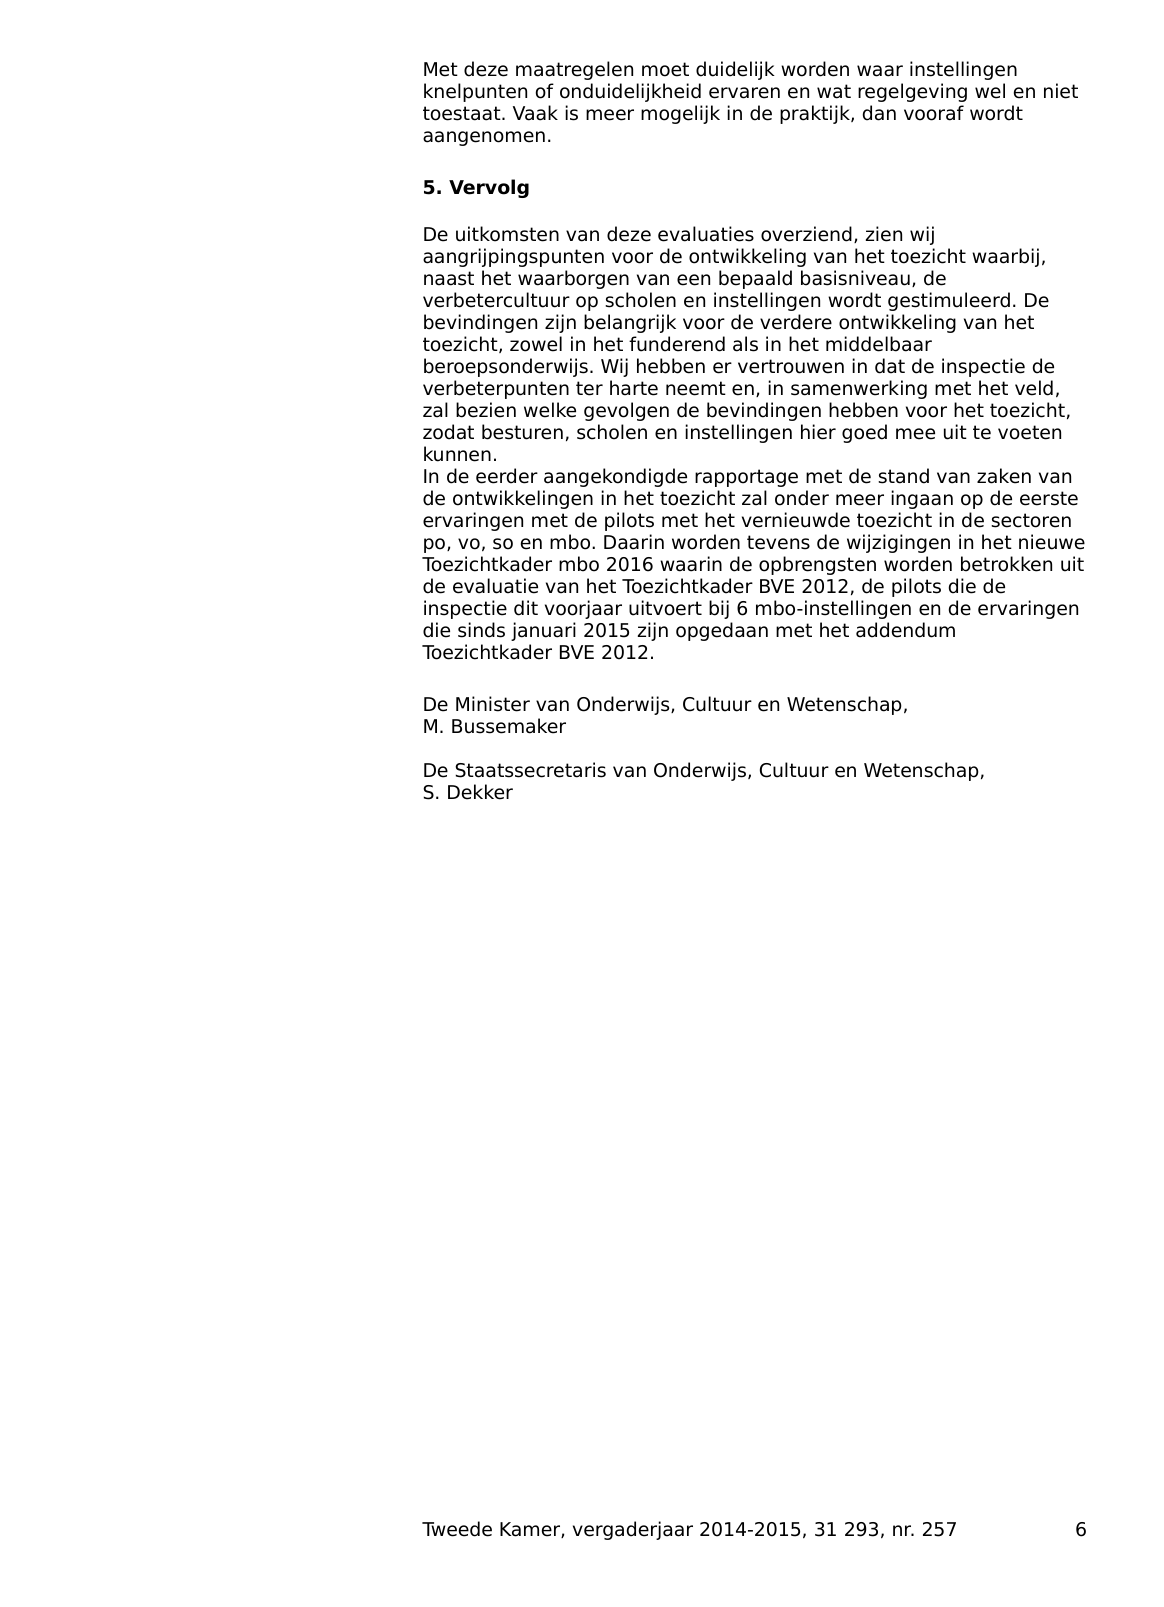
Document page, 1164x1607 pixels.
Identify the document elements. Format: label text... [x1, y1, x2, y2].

text In de eerder aangekondigde rapportage met de stand van zaken van de ontwikkelingen in het toezicht zal onder meer ingaan op de eerste ervaringen met de pilots met het vernieuwde toezicht in de sectoren po, vo, so en mbo. Daarin worden tevens de wijzigingen in het nieuwe Toezichtkader mbo 2016 waarin de opbrengsten worden betrokken uit de evaluatie van het Toezichtkader BVE 2012, de pilots die de inspectie dit voorjaar uitvoert bij 6 mbo-instellingen en de ervaringen die sinds januari 2015 zijn opgedaan met het addendum Toezichtkader BVE 2012. [422, 466, 1087, 663]
text De Minister van Onderwijs, Cultuur en Wetenschap, M. Bussemaker [422, 693, 1087, 737]
text Met deze maatregelen moet duidelijk worden waar instellingen knelpunten of onduidelijkheid ervaren en wat regelgeving wel en niet toestaat. Vaak is meer mogelijk in de praktijk, dan vooraf wordt aangenomen. [422, 59, 1087, 147]
text De Staatssecretaris van Onderwijs, Cultuur en Wetenschap, S. Dekker [422, 760, 1087, 804]
text De uitkomsten van deze evaluaties overziend, zien wij aangrijpingspunten voor de ontwikkeling van het toezicht waarbij, naast het waarborgen van een bepaald basisniveau, de verbetercultuur op scholen en instellingen wordt gestimuleerd. De bevindingen zijn belangrijk voor de verdere ontwikkeling van het toezicht, zowel in het funderend als in het middelbaar beroepsonderwijs. Wij hebben er vertrouwen in dat de inspectie de verbeterpunten ter harte neemt en, in samenwerking met het veld, zal bezien welke gevolgen de bevindingen hebben voor het toezicht, zodat besturen, scholen en instellingen hier goed mee uit te voeten kunnen. [422, 224, 1087, 466]
subtitle 5. Vervolg [422, 177, 1087, 199]
